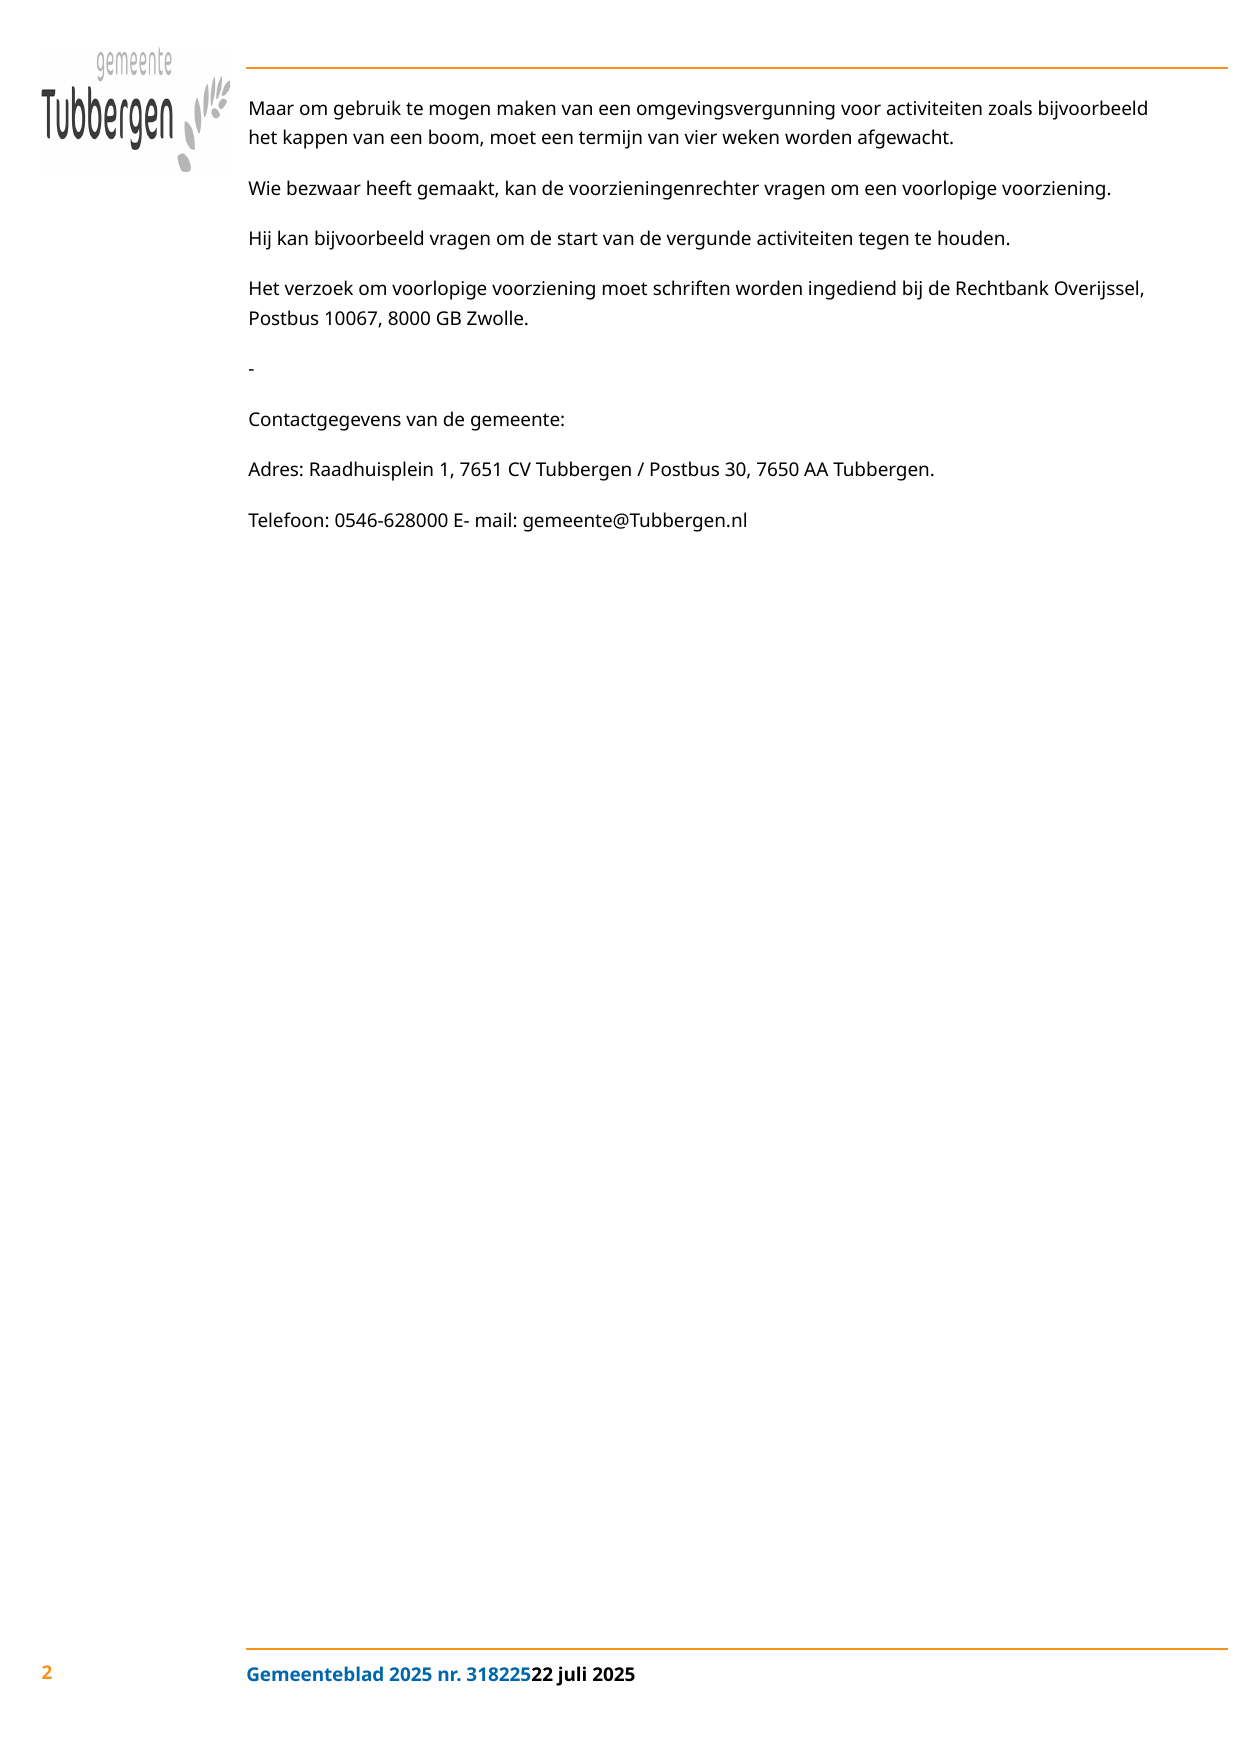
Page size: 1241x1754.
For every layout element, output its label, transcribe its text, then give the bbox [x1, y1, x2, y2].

picture [41, 47, 231, 172]
text Maar om gebruik te mogen maken van een omgevingsvergunning voor activiteiten zoals bijvoorbeeld het kappen van een boom, moet een termijn van vier weken worden afgewacht. [248, 95, 1152, 150]
text - [248, 356, 1152, 381]
text Wie bezwaar heeft gemaakt, kan de voorzieningenrechter vragen om een voorlopige voorziening. [248, 175, 1152, 201]
text Hij kan bijvoorbeeld vragen om de start van de vergunde activiteiten tegen te houden. [248, 225, 1152, 251]
text Het verzoek om voorlopige voorziening moet schriften worden ingediend bij de Rechtbank Overijssel, Postbus 10067, 8000 GB Zwolle. [248, 276, 1152, 331]
text Contactgegevens van de gemeente: [248, 406, 1152, 432]
text Telefoon: 0546-628000 E- mail: gemeente@Tubbergen.nl [248, 507, 1152, 533]
text Adres: Raadhuisplein 1, 7651 CV Tubbergen / Postbus 30, 7650 AA Tubbergen. [248, 456, 1152, 482]
